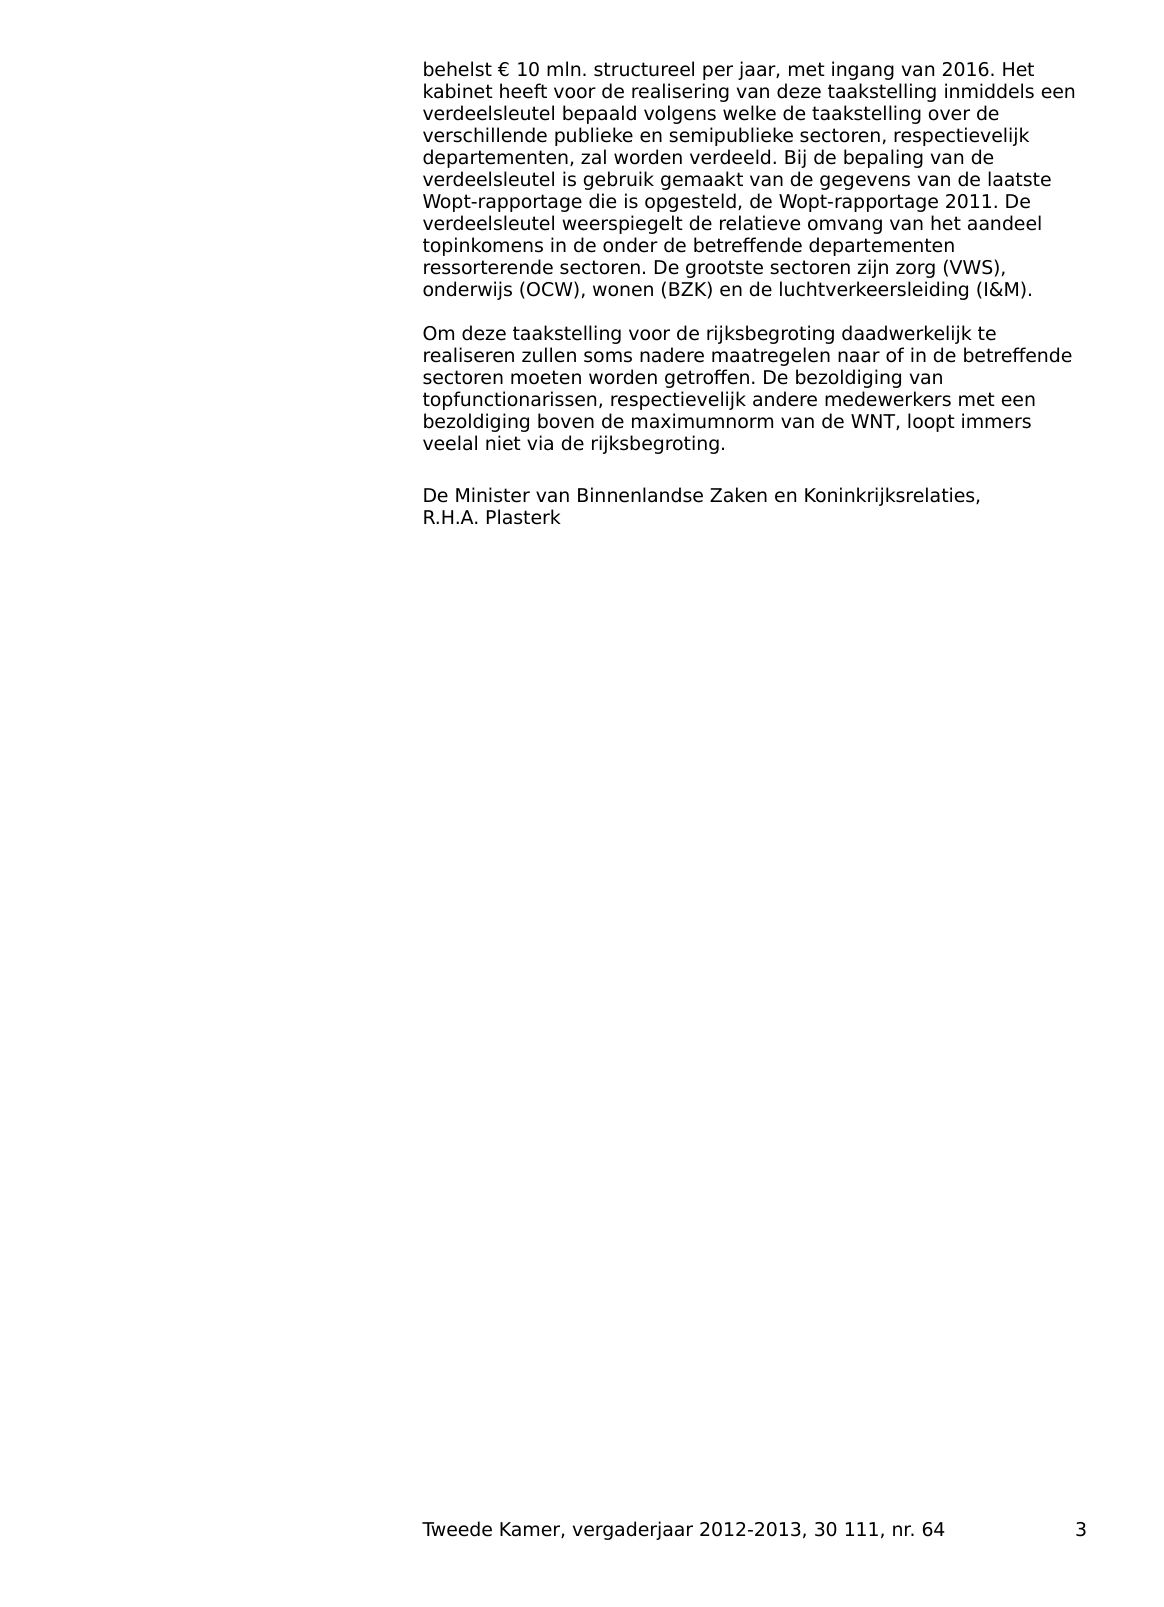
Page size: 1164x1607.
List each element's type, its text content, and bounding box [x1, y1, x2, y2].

text behelst € 10 mln. structureel per jaar, met ingang van 2016. Het kabinet heeft voor de realisering van deze taakstelling inmiddels een verdeelsleutel bepaald volgens welke de taakstelling over de verschillende publieke en semipublieke sectoren, respectievelijk departementen, zal worden verdeeld. Bij de bepaling van de verdeelsleutel is gebruik gemaakt van de gegevens van de laatste Wopt-rapportage die is opgesteld, de Wopt-rapportage 2011. De verdeelsleutel weerspiegelt de relatieve omvang van het aandeel topinkomens in de onder de betreffende departementen ressorterende sectoren. De grootste sectoren zijn zorg (VWS), onderwijs (OCW), wonen (BZK) en de luchtverkeersleiding (I&M). [422, 59, 1087, 301]
text Om deze taakstelling voor de rijksbegroting daadwerkelijk te realiseren zullen soms nadere maatregelen naar of in de betreffende sectoren moeten worden getroffen. De bezoldiging van topfunctionarissen, respectievelijk andere medewerkers met een bezoldiging boven de maximumnorm van de WNT, loopt immers veelal niet via de rijksbegroting. [422, 323, 1087, 455]
text De Minister van Binnenlandse Zaken en Koninkrijksrelaties, R.H.A. Plasterk [422, 485, 1087, 529]
